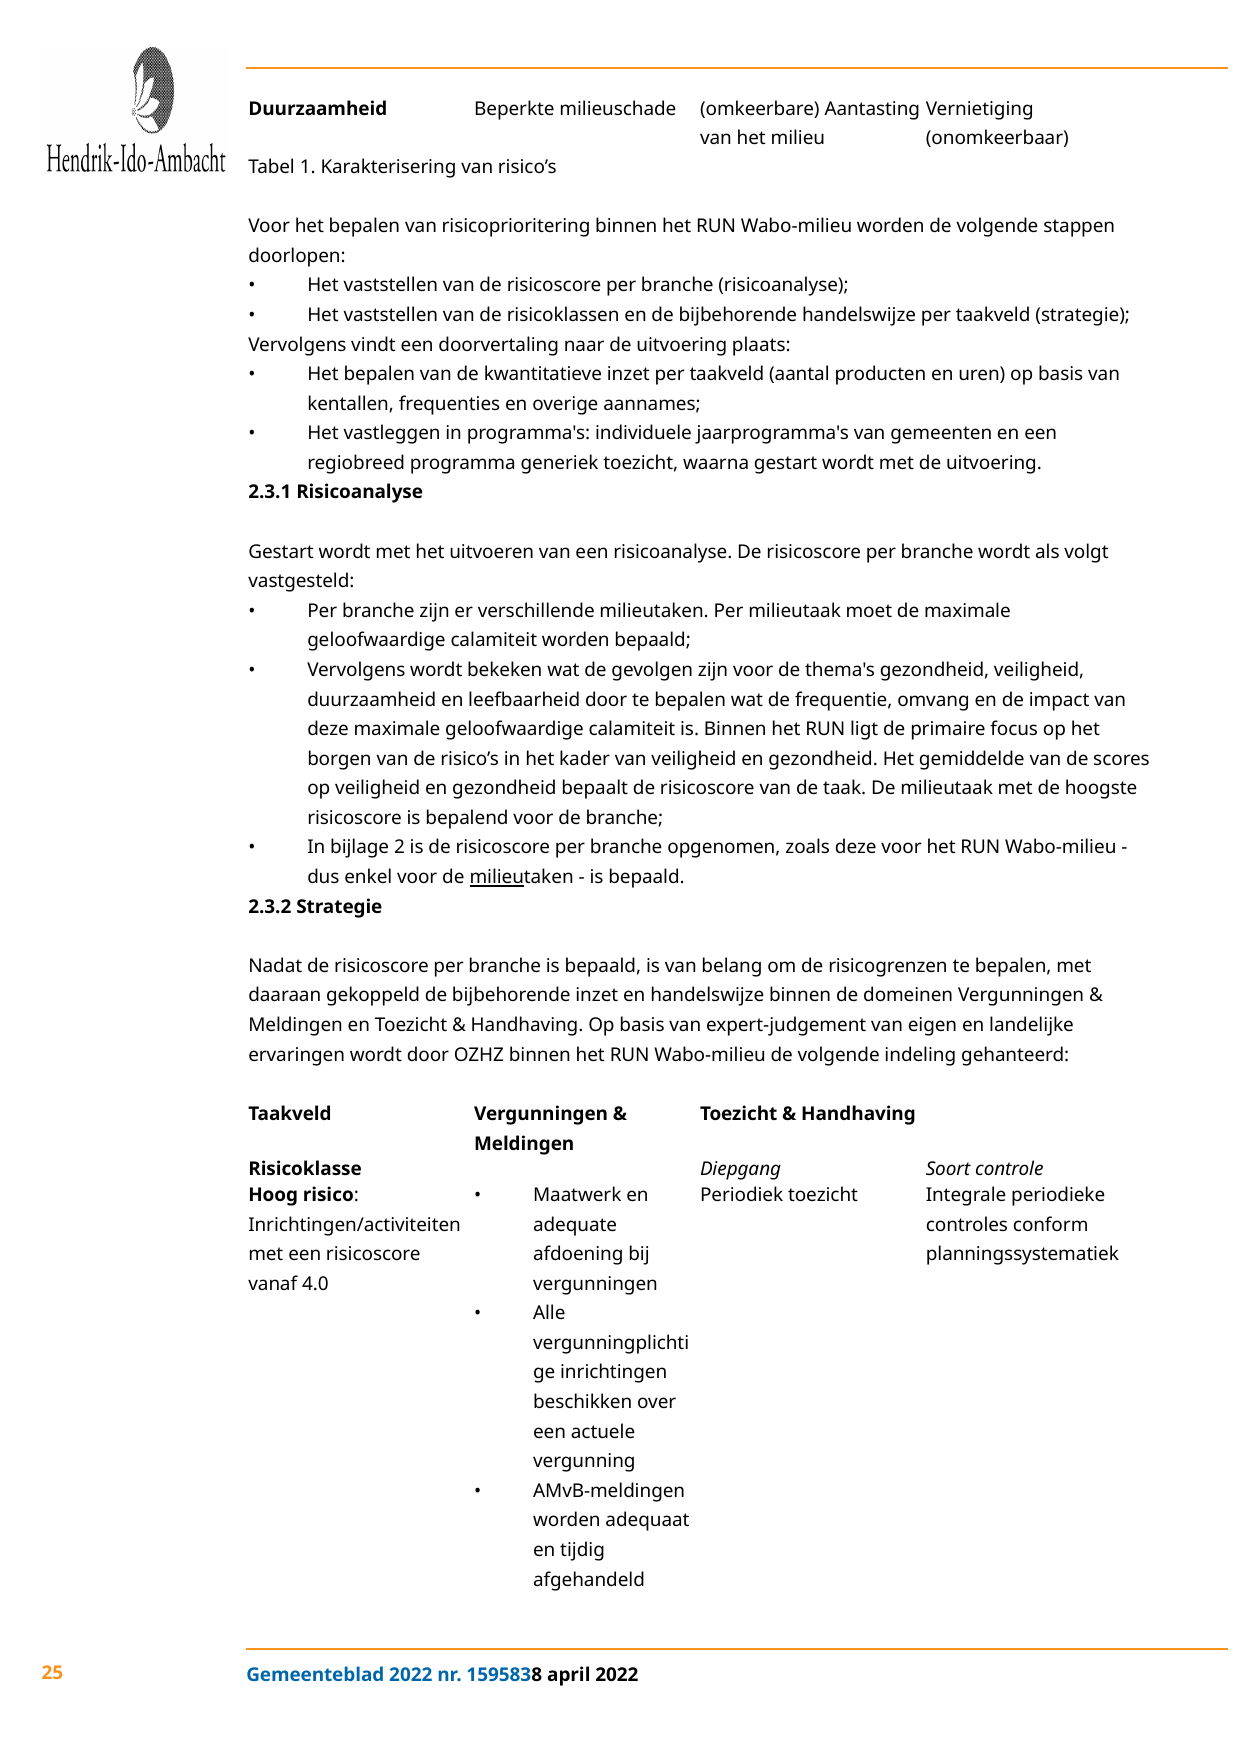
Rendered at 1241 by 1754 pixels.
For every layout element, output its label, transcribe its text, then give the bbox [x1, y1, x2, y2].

picture [41, 47, 231, 172]
text Vervolgens vindt een doorvertaling naar de uitvoering plaats: [248, 331, 1152, 357]
table_cell Soort controle [926, 1155, 1152, 1181]
text Gestart wordt met het uitvoeren van een risicoanalyse. De risicoscore per branche wordt als volgt vastgesteld: [248, 538, 1152, 593]
table_header Taakveld [248, 1100, 474, 1155]
table_cell Hoog risico: Inrichtingen/activiteiten met een risicoscore vanaf 4.0 [248, 1181, 474, 1591]
table_cell Vernietiging (onomkeerbaar) [926, 95, 1152, 150]
text 2.3.1 Risicoanalyse [248, 479, 1152, 504]
text Voor het bepalen van risicoprioritering binnen het RUN Wabo-milieu worden de volgende stappen doorlopen: [248, 212, 1152, 268]
table_cell Duurzaamheid [248, 95, 474, 150]
list Vervolgens wordt bekeken wat de gevolgen zijn voor de thema's gezondheid, veiligheid, duurzaamheid en leefbaarheid door te bepalen wat de frequentie, omvang en de impact van deze maximale geloofwaardige calamiteit is. Binnen het RUN ligt de primaire focus op het borgen van de risico’s in het kader van veiligheid en gezondheid. Het gemiddelde van de scores op veiligheid en gezondheid bepaalt de risicoscore van de taak. De milieutaak met de hoogste risicoscore is bepalend voor de branche; [248, 656, 1152, 830]
list Het bepalen van de kwantitatieve inzet per taakveld (aantal producten en uren) op basis van kentallen, frequenties en overige aannames; [248, 360, 1152, 416]
list Het vastleggen in programma's: individuele jaarprogramma's van gemeenten en een regiobreed programma generiek toezicht, waarna gestart wordt met de uitvoering. [248, 419, 1152, 475]
list In bijlage 2 is de risicoscore per branche opgenomen, zoals deze voor het RUN Wabo-milieu - dus enkel voor de milieutaken - is bepaald. [248, 834, 1152, 889]
table_cell Risicoklasse [248, 1155, 474, 1181]
list Het vaststellen van de risicoscore per branche (risicoanalyse); [248, 272, 1152, 297]
list Het vaststellen van de risicoklassen en de bijbehorende handelswijze per taakveld (strategie); [248, 301, 1152, 327]
list Per branche zijn er verschillende milieutaken. Per milieutaak moet de maximale geloofwaardige calamiteit worden bepaald; [248, 597, 1152, 652]
text 2.3.2 Strategie [248, 893, 1152, 919]
text Nadat de risicoscore per branche is bepaald, is van belang om de risicogrenzen te bepalen, met daaraan gekoppeld de bijbehorende inzet en handelswijze binnen de domeinen Vergunningen & Meldingen en Toezicht & Handhaving. Op basis van expert-judgement van eigen en landelijke ervaringen wordt door OZHZ binnen het RUN Wabo-milieu de volgende indeling gehanteerd: [248, 952, 1152, 1067]
table_cell [474, 1155, 700, 1181]
table_cell Diepgang [700, 1155, 926, 1181]
table_cell Beperkte milieuschade [474, 95, 700, 150]
table_cell Integrale periodieke controles conform planningssystematiek [926, 1181, 1152, 1591]
text Tabel 1. Karakterisering van risico’s [248, 153, 1152, 179]
table_header Vergunningen & Meldingen [474, 1100, 700, 1155]
table_cell (omkeerbare) Aantasting van het milieu [700, 95, 926, 150]
table_cell Periodiek toezicht [700, 1181, 926, 1591]
table_cell Maatwerk en adequate afdoening bij vergunningen Alle vergunningplichtige inrichtingen beschikken over een actuele vergunning AMvB-meldingen worden adequaat en tijdig afgehandeld [474, 1181, 700, 1591]
table_header Toezicht & Handhaving [700, 1100, 1152, 1155]
